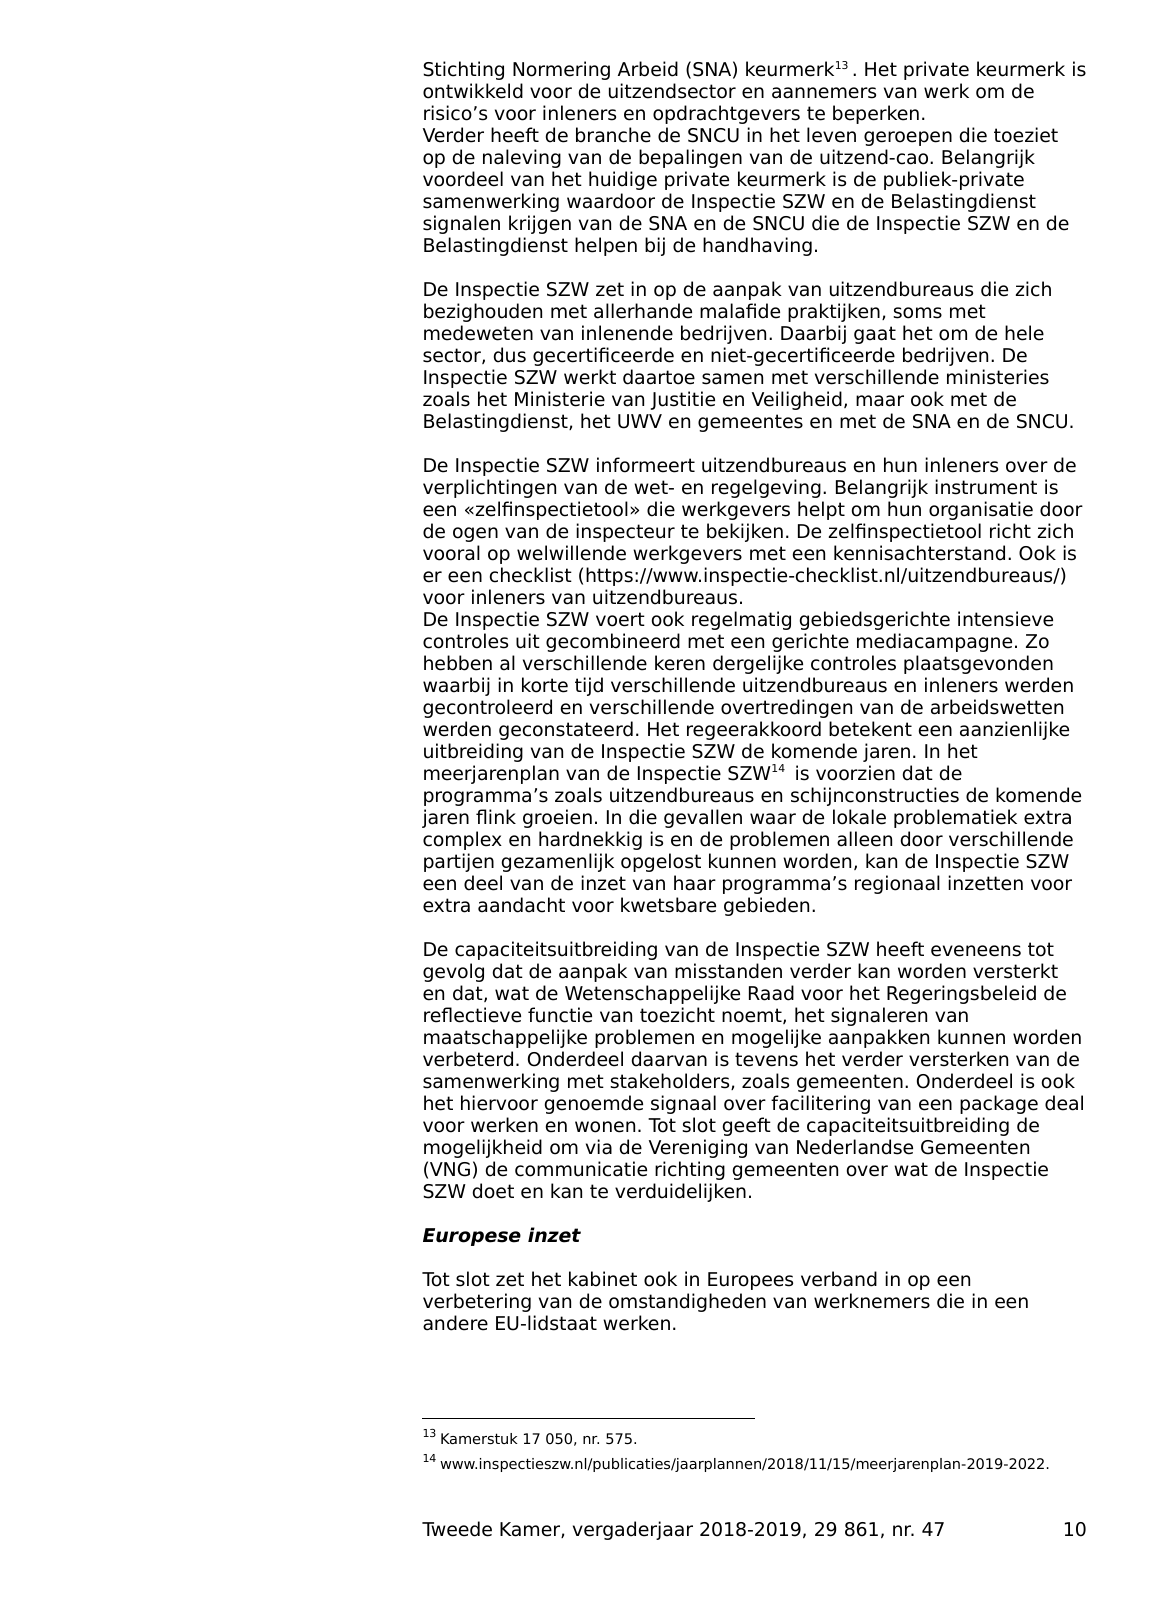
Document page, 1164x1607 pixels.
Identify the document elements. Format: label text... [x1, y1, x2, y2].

text Verder heeft de branche de SNCU in het leven geroepen die toeziet op de naleving van de bepalingen van de uitzend-cao. Belangrijk voordeel van het huidige private keurmerk is de publiek-private samenwerking waardoor de Inspectie SZW en de Belastingdienst signalen krijgen van de SNA en de SNCU die de Inspectie SZW en de Belastingdienst helpen bij de handhaving. [422, 125, 1087, 257]
text Tot slot zet het kabinet ook in Europees verband in op een verbetering van de omstandigheden van werknemers die in een andere EU-lidstaat werken. [422, 1269, 1087, 1335]
text Stichting Normering Arbeid (SNA) keurmerk. Het private keurmerk is ontwikkeld voor de uitzendsector en aannemers van werk om de risico’s voor inleners en opdrachtgevers te beperken. [422, 59, 1087, 125]
text De Inspectie SZW informeert uitzendbureaus en hun inleners over de verplichtingen van de wet- en regelgeving. Belangrijk instrument is een «zelfinspectietool» die werkgevers helpt om hun organisatie door de ogen van de inspecteur te bekijken. De zelfinspectietool richt zich vooral op welwillende werkgevers met een kennisachterstand. Ook is er een checklist (https://www.inspectie-checklist.nl/uitzendbureaus/) voor inleners van uitzendbureaus. [422, 455, 1087, 609]
subtitle Europese inzet [422, 1225, 1087, 1247]
text De Inspectie SZW voert ook regelmatig gebiedsgerichte intensieve controles uit gecombineerd met een gerichte mediacampagne. Zo hebben al verschillende keren dergelijke controles plaatsgevonden waarbij in korte tijd verschillende uitzendbureaus en inleners werden gecontroleerd en verschillende overtredingen van de arbeidswetten werden geconstateerd. Het regeerakkoord betekent een aanzienlijke uitbreiding van de Inspectie SZW de komende jaren. In het meerjarenplan van de Inspectie SZW is voorzien dat de programma’s zoals uitzendbureaus en schijnconstructies de komende jaren flink groeien. In die gevallen waar de lokale problematiek extra complex en hardnekkig is en de problemen alleen door verschillende partijen gezamenlijk opgelost kunnen worden, kan de Inspectie SZW een deel van de inzet van haar programma’s regionaal inzetten voor extra aandacht voor kwetsbare gebieden. [422, 609, 1087, 917]
text www.inspectieszw.nl/publicaties/jaarplannen/2018/11/15/meerjarenplan-2019-2022. [422, 1452, 1087, 1474]
text Kamerstuk 17 050, nr. 575. [422, 1427, 1087, 1449]
text De capaciteitsuitbreiding van de Inspectie SZW heeft eveneens tot gevolg dat de aanpak van misstanden verder kan worden versterkt en dat, wat de Wetenschappelijke Raad voor het Regeringsbeleid de reflectieve functie van toezicht noemt, het signaleren van maatschappelijke problemen en mogelijke aanpakken kunnen worden verbeterd. Onderdeel daarvan is tevens het verder versterken van de samenwerking met stakeholders, zoals gemeenten. Onderdeel is ook het hiervoor genoemde signaal over facilitering van een package deal voor werken en wonen. Tot slot geeft de capaciteitsuitbreiding de mogelijkheid om via de Vereniging van Nederlandse Gemeenten (VNG) de communicatie richting gemeenten over wat de Inspectie SZW doet en kan te verduidelijken. [422, 939, 1087, 1203]
text De Inspectie SZW zet in op de aanpak van uitzendbureaus die zich bezighouden met allerhande malafide praktijken, soms met medeweten van inlenende bedrijven. Daarbij gaat het om de hele sector, dus gecertificeerde en niet-gecertificeerde bedrijven. De Inspectie SZW werkt daartoe samen met verschillende ministeries zoals het Ministerie van Justitie en Veiligheid, maar ook met de Belastingdienst, het UWV en gemeentes en met de SNA en de SNCU. [422, 279, 1087, 433]
